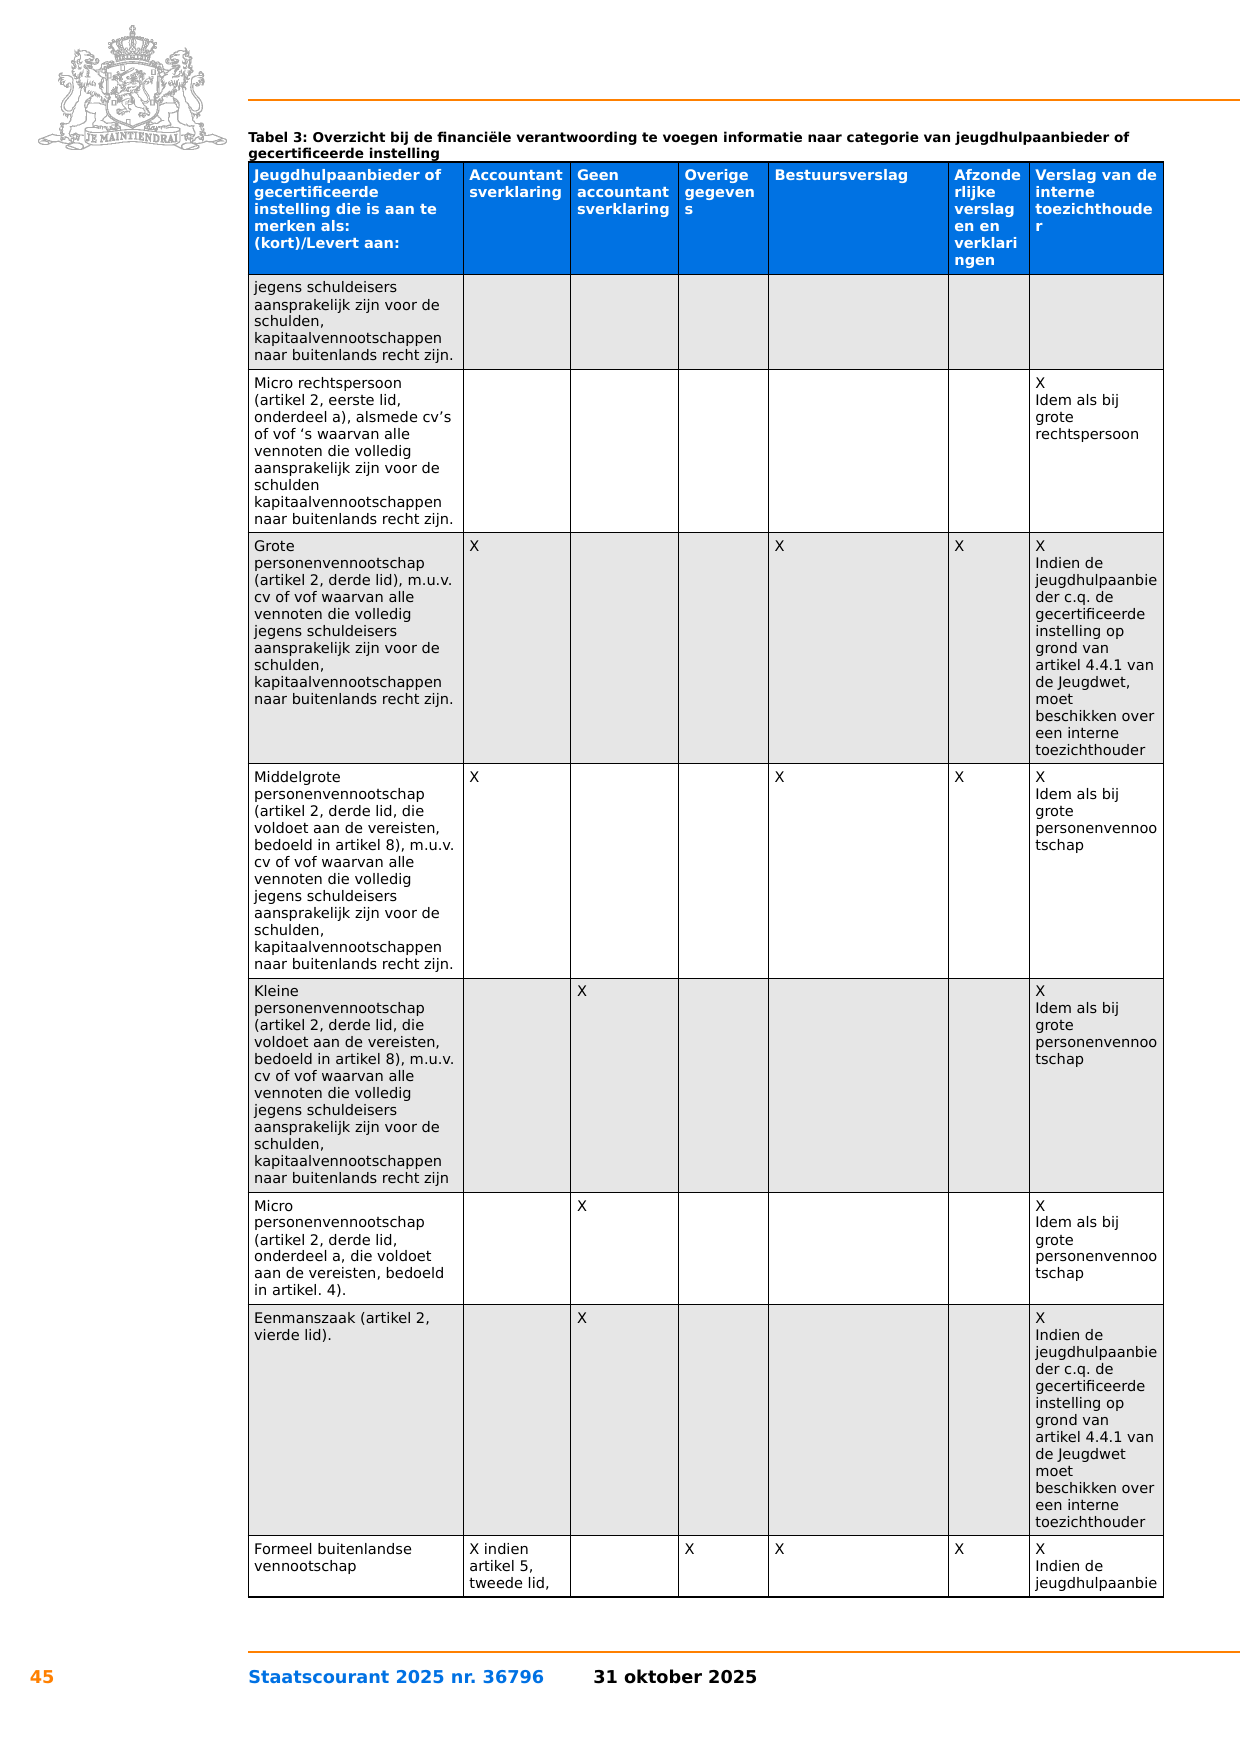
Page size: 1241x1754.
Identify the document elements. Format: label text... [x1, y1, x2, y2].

table_cell [769, 979, 948, 1192]
table_cell Eenmanszaak (artikel 2, vierde lid). [249, 1305, 463, 1535]
table_cell Verslag van de interne toezichthouder [1030, 163, 1163, 274]
picture [38, 25, 227, 150]
table_cell [464, 979, 570, 1192]
table_cell Geen accountantsverklaring [571, 163, 678, 274]
table_cell Micro personenvennootschap (artikel 2, derde lid, onderdeel a, die voldoet aan de vereisten, bedoeld in artikel. 4). [249, 1193, 463, 1304]
table_cell [769, 1193, 948, 1304]
table_cell X [769, 764, 948, 977]
table_cell X Indien de jeugdhulpaanbieder c.q. de gecertificeerde instelling op grond van artikel 4.4.1 van de Jeugdwet moet beschikken over een interne toezichthouder [1030, 1305, 1163, 1535]
table_cell [949, 370, 1029, 532]
table_cell X [571, 1305, 678, 1535]
table_cell [949, 979, 1029, 1192]
table_cell [679, 764, 768, 977]
table_cell Middelgrote personenvennootschap (artikel 2, derde lid, die voldoet aan de vereisten, bedoeld in artikel 8), m.u.v. cv of vof waarvan alle vennoten die volledig jegens schuldeisers aansprakelijk zijn voor de schulden, kapitaalvennootschappen naar buitenlands recht zijn. [249, 764, 463, 977]
table_cell [571, 1536, 678, 1596]
table_cell [679, 533, 768, 763]
table_header Tabel 3: Overzicht bij de financiële verantwoording te voegen informatie naar categorie van jeugdhulpaanbieder of gecertificeerde instelling [248, 130, 1163, 161]
table_cell [1030, 275, 1163, 369]
table_cell Micro rechtspersoon (artikel 2, eerste lid, onderdeel a), alsmede cv’s of vof ‘s waarvan alle vennoten die volledig aansprakelijk zijn voor de schulden kapitaalvennootschappen naar buitenlands recht zijn. [249, 370, 463, 532]
table_cell X Indien de jeugdhulpaanbieder c.q. de gecertificeerde instelling op grond van artikel 4.4.1 van de Jeugdwet, moet beschikken over een interne toezichthouder [1030, 533, 1163, 763]
table_cell X [949, 1536, 1029, 1596]
table_cell Accountantsverklaring [464, 163, 570, 274]
table_cell [571, 370, 678, 532]
table_cell X [949, 533, 1029, 763]
table_cell [464, 370, 570, 532]
table_cell [769, 1305, 948, 1535]
table_cell [571, 764, 678, 977]
table_cell Formeel buitenlandse vennootschap [249, 1536, 463, 1596]
table_cell X Idem als bij grote personenvennootschap [1030, 1193, 1163, 1304]
table_cell [571, 275, 678, 369]
table_cell X Idem als bij grote personenvennootschap [1030, 979, 1163, 1192]
table_cell [679, 979, 768, 1192]
table_cell [949, 275, 1029, 369]
table_cell Kleine personenvennootschap (artikel 2, derde lid, die voldoet aan de vereisten, bedoeld in artikel 8), m.u.v. cv of vof waarvan alle vennoten die volledig jegens schuldeisers aansprakelijk zijn voor de schulden, kapitaalvennootschappen naar buitenlands recht zijn [249, 979, 463, 1192]
table_cell [679, 1193, 768, 1304]
table_cell Bestuursverslag [769, 163, 948, 274]
table_cell X indien artikel 5, tweede lid, [464, 1536, 570, 1596]
table_cell [769, 275, 948, 369]
table_cell Afzonderlijke verslagen en verklaringen [949, 163, 1029, 274]
table_cell X [464, 764, 570, 977]
table_cell [679, 370, 768, 532]
table_cell [949, 1305, 1029, 1535]
table_cell X Idem als bij grote personenvennootschap [1030, 764, 1163, 977]
table_cell [949, 1193, 1029, 1304]
table_cell X Idem als bij grote rechtspersoon [1030, 370, 1163, 532]
table_cell [464, 1305, 570, 1535]
table_cell [679, 275, 768, 369]
table_cell X [464, 533, 570, 763]
table_cell [769, 370, 948, 532]
table_cell X [769, 1536, 948, 1596]
table_cell [464, 1193, 570, 1304]
table_cell X [769, 533, 948, 763]
table_cell X [949, 764, 1029, 977]
table_cell Overige gegevens [679, 163, 768, 274]
table_cell X Indien de jeugdhulpaanbie [1030, 1536, 1163, 1596]
table_cell [464, 275, 570, 369]
table_cell Grote personenvennootschap (artikel 2, derde lid), m.u.v. cv of vof waarvan alle vennoten die volledig jegens schuldeisers aansprakelijk zijn voor de schulden, kapitaalvennootschappen naar buitenlands recht zijn. [249, 533, 463, 763]
table_cell X [571, 1193, 678, 1304]
table_cell X [571, 979, 678, 1192]
table_cell jegens schuldeisers aansprakelijk zijn voor de schulden, kapitaalvennootschappen naar buitenlands recht zijn. [249, 275, 463, 369]
table_cell [571, 533, 678, 763]
table_cell Jeugdhulpaanbieder of gecertificeerde instelling die is aan te merken als: (kort)/Levert aan: [249, 163, 463, 274]
table_cell [679, 1305, 768, 1535]
table_cell X [679, 1536, 768, 1596]
